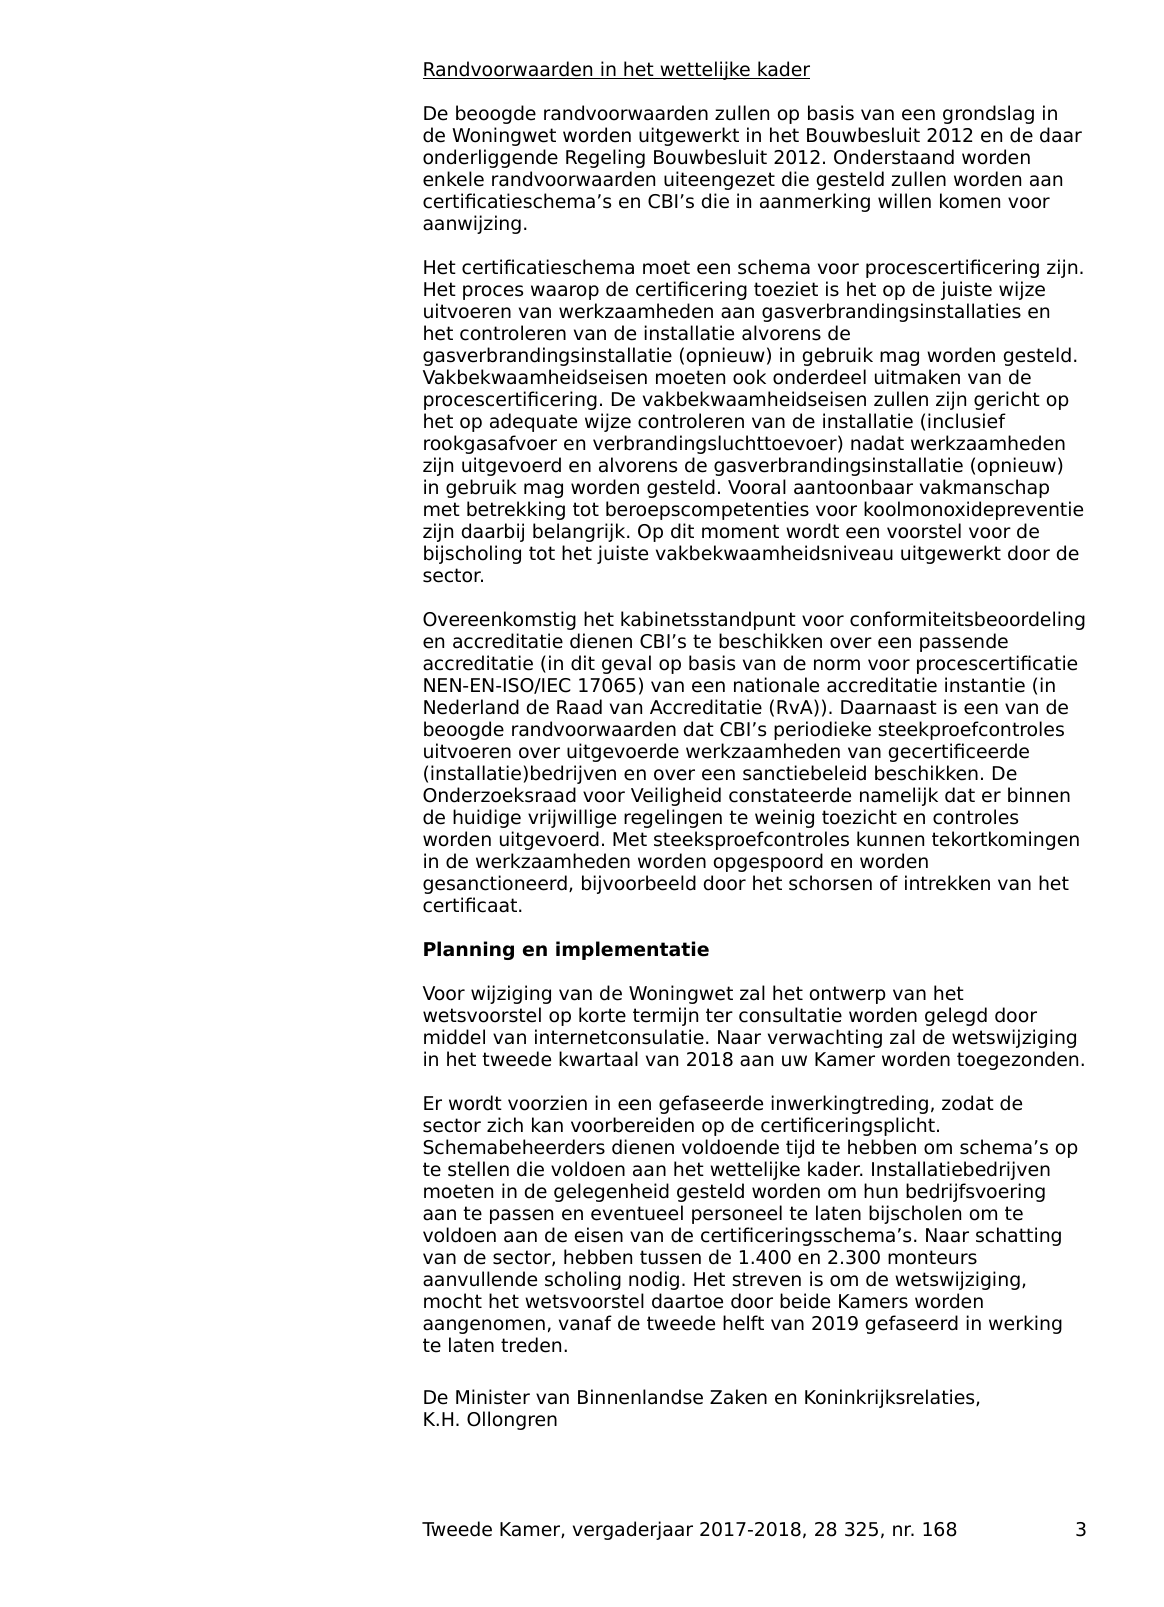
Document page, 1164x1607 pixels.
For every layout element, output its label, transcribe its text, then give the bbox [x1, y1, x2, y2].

text Er wordt voorzien in een gefaseerde inwerkingtreding, zodat de sector zich kan voorbereiden op de certificeringsplicht. Schemabeheerders dienen voldoende tijd te hebben om schema’s op te stellen die voldoen aan het wettelijke kader. Installatiebedrijven moeten in de gelegenheid gesteld worden om hun bedrijfsvoering aan te passen en eventueel personeel te laten bijscholen om te voldoen aan de eisen van de certificeringsschema’s. Naar schatting van de sector, hebben tussen de 1.400 en 2.300 monteurs aanvullende scholing nodig. Het streven is om de wetswijziging, mocht het wetsvoorstel daartoe door beide Kamers worden aangenomen, vanaf de tweede helft van 2019 gefaseerd in werking te laten treden. [422, 1093, 1087, 1357]
text De Minister van Binnenlandse Zaken en Koninkrijksrelaties, K.H. Ollongren [422, 1387, 1087, 1431]
text De beoogde randvoorwaarden zullen op basis van een grondslag in de Woningwet worden uitgewerkt in het Bouwbesluit 2012 en de daar onderliggende Regeling Bouwbesluit 2012. Onderstaand worden enkele randvoorwaarden uiteengezet die gesteld zullen worden aan certificatieschema’s en CBI’s die in aanmerking willen komen voor aanwijzing. [422, 103, 1087, 235]
subtitle Randvoorwaarden in het wettelijke kader [422, 59, 1087, 81]
text Het certificatieschema moet een schema voor procescertificering zijn. Het proces waarop de certificering toeziet is het op de juiste wijze uitvoeren van werkzaamheden aan gasverbrandingsinstallaties en het controleren van de installatie alvorens de gasverbrandingsinstallatie (opnieuw) in gebruik mag worden gesteld. Vakbekwaamheidseisen moeten ook onderdeel uitmaken van de procescertificering. De vakbekwaamheidseisen zullen zijn gericht op het op adequate wijze controleren van de installatie (inclusief rookgasafvoer en verbrandingsluchttoevoer) nadat werkzaamheden zijn uitgevoerd en alvorens de gasverbrandingsinstallatie (opnieuw) in gebruik mag worden gesteld. Vooral aantoonbaar vakmanschap met betrekking tot beroepscompetenties voor koolmonoxidepreventie zijn daarbij belangrijk. Op dit moment wordt een voorstel voor de bijscholing tot het juiste vakbekwaamheidsniveau uitgewerkt door de sector. [422, 257, 1087, 587]
subtitle Planning en implementatie [422, 939, 1087, 961]
text Voor wijziging van de Woningwet zal het ontwerp van het wetsvoorstel op korte termijn ter consultatie worden gelegd door middel van internetconsulatie. Naar verwachting zal de wetswijziging in het tweede kwartaal van 2018 aan uw Kamer worden toegezonden. [422, 983, 1087, 1071]
text Overeenkomstig het kabinetsstandpunt voor conformiteitsbeoordeling en accreditatie dienen CBI’s te beschikken over een passende accreditatie (in dit geval op basis van de norm voor procescertificatie NEN-EN-ISO/IEC 17065) van een nationale accreditatie instantie (in Nederland de Raad van Accreditatie (RvA)). Daarnaast is een van de beoogde randvoorwaarden dat CBI’s periodieke steekproefcontroles uitvoeren over uitgevoerde werkzaamheden van gecertificeerde (installatie)bedrijven en over een sanctiebeleid beschikken. De Onderzoeksraad voor Veiligheid constateerde namelijk dat er binnen de huidige vrijwillige regelingen te weinig toezicht en controles worden uitgevoerd. Met steeksproefcontroles kunnen tekortkomingen in de werkzaamheden worden opgespoord en worden gesanctioneerd, bijvoorbeeld door het schorsen of intrekken van het certificaat. [422, 609, 1087, 917]
